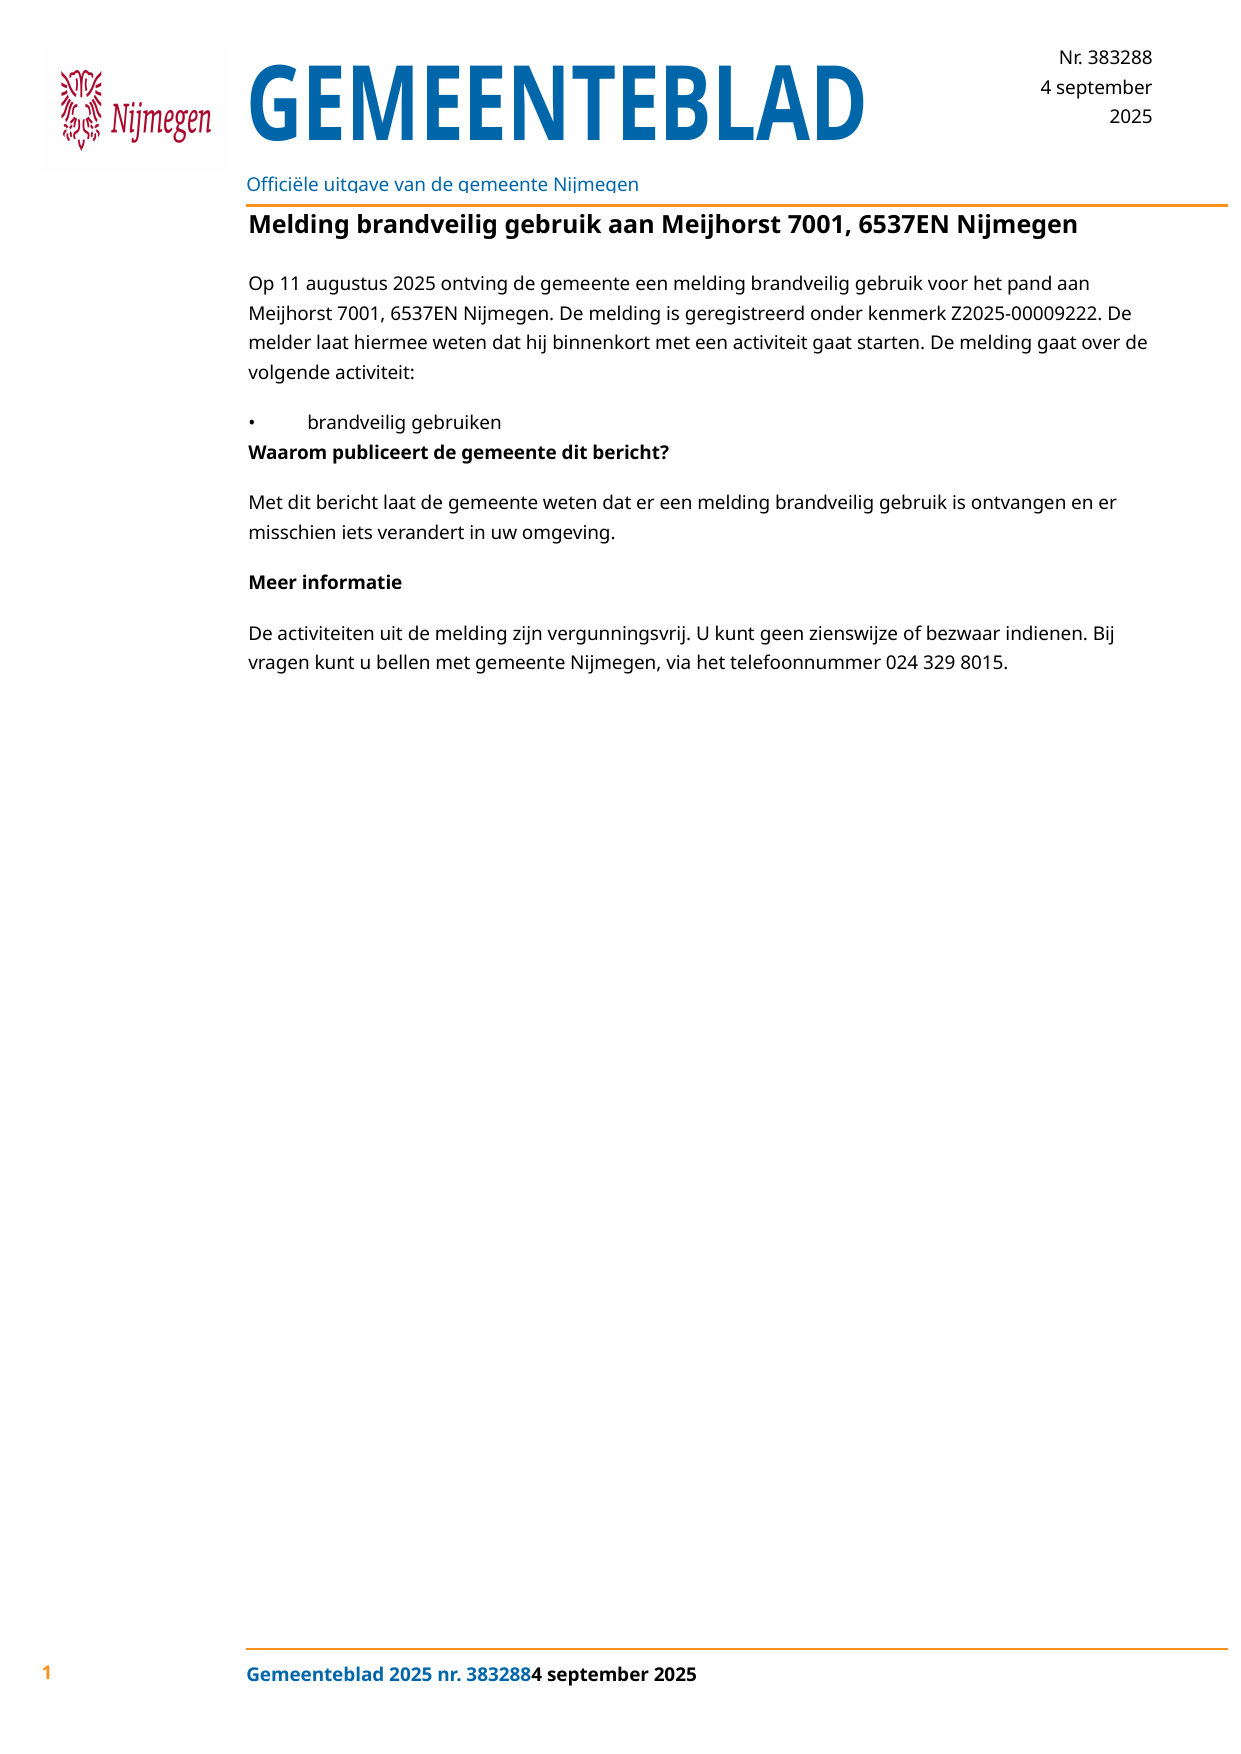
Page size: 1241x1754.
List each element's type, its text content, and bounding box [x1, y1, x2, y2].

picture [41, 47, 231, 172]
text Melding brandveilig gebruik aan Meijhorst 7001, 6537EN Nijmegen [248, 207, 1152, 241]
text Meer informatie [248, 569, 1152, 595]
text Op 11 augustus 2025 ontving de gemeente een melding brandveilig gebruik voor het pand aan Meijhorst 7001, 6537EN Nijmegen. De melding is geregistreerd onder kenmerk Z2025-00009222. De melder laat hiermee weten dat hij binnenkort met een activiteit gaat starten. De melding gaat over de volgende activiteit: [248, 270, 1152, 385]
list brandveilig gebruiken [248, 409, 1152, 435]
text Waarom publiceert de gemeente dit bericht? [248, 439, 1152, 465]
text De activiteiten uit de melding zijn vergunningsvrij. U kunt geen zienswijze of bezwaar indienen. Bij vragen kunt u bellen met gemeente Nijmegen, via het telefoonnummer 024 329 8015. [248, 620, 1152, 675]
text Met dit bericht laat de gemeente weten dat er een melding brandveilig gebruik is ontvangen en er misschien iets verandert in uw omgeving. [248, 489, 1152, 545]
